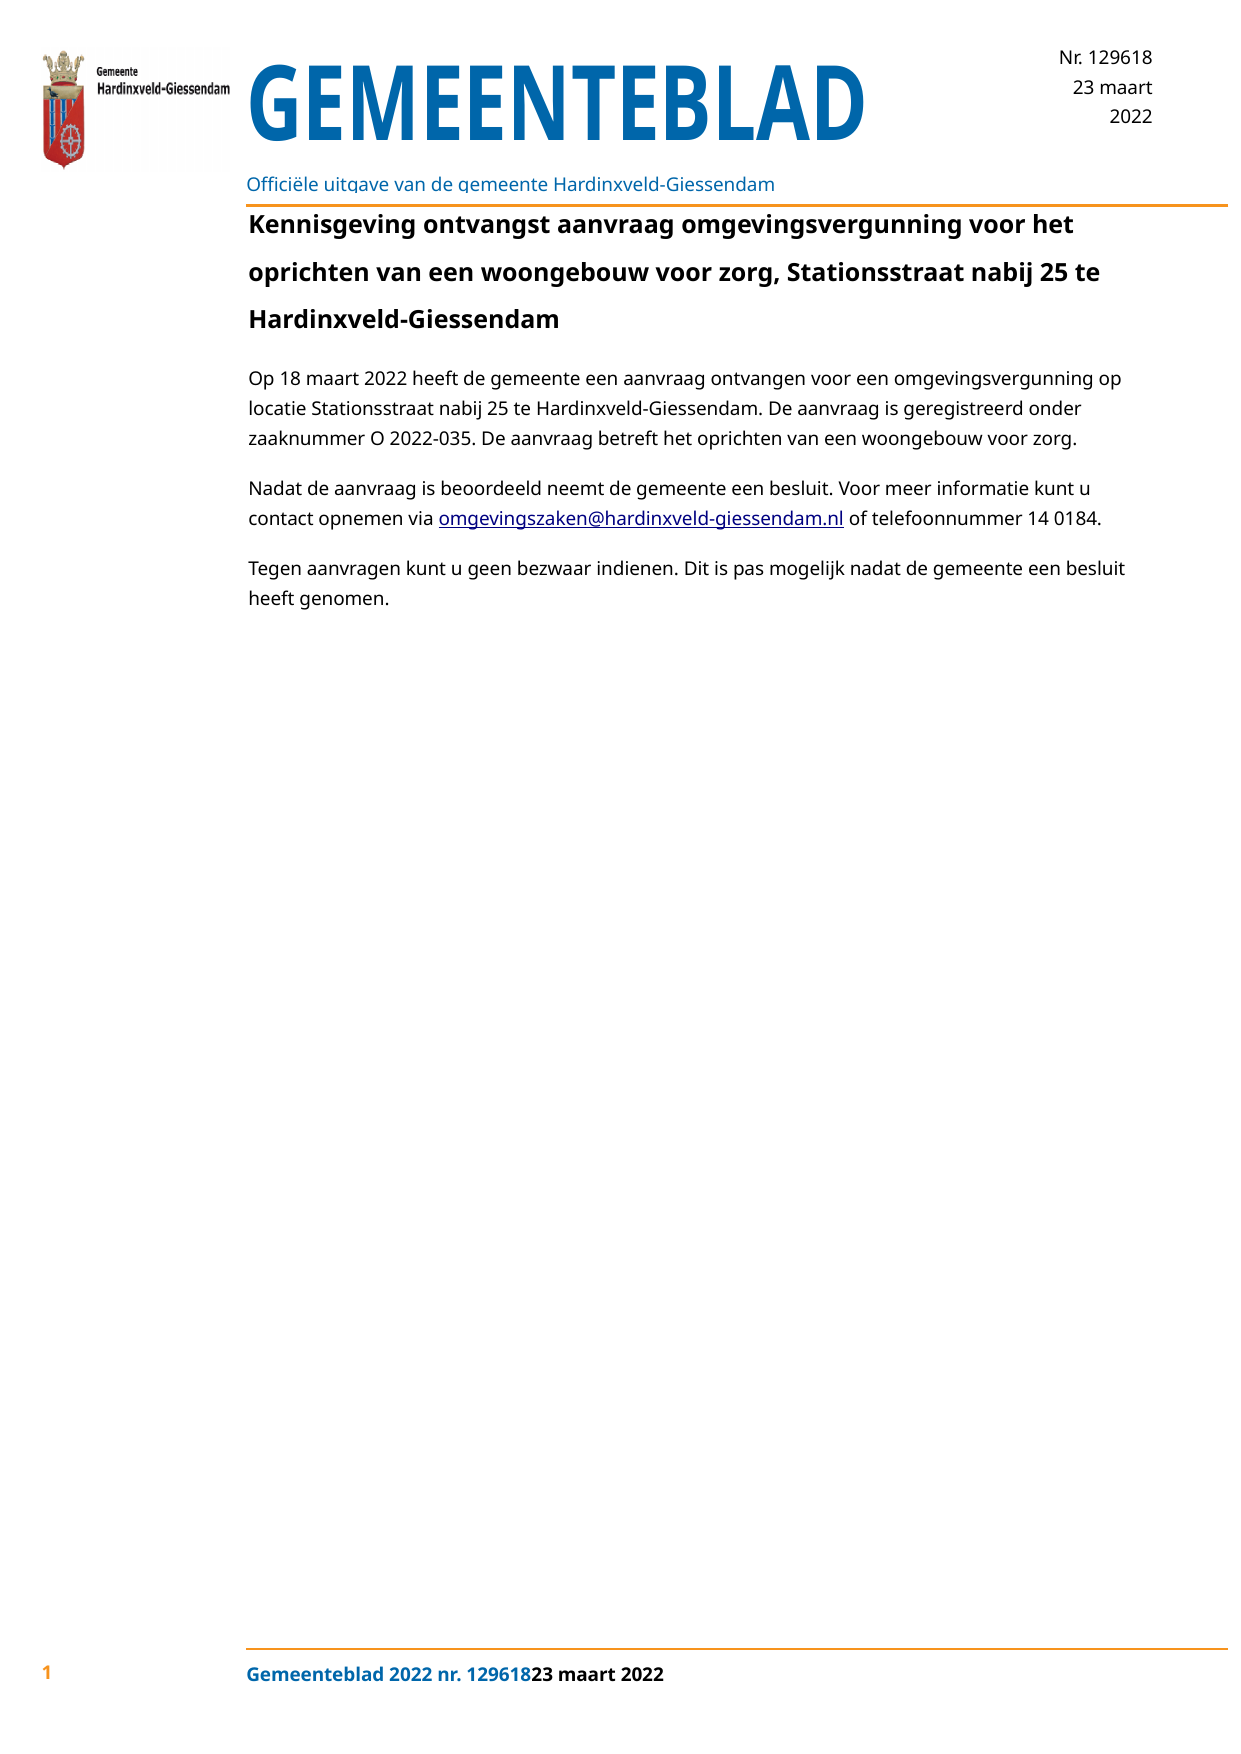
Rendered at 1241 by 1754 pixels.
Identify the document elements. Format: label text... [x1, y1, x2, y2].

text Nadat de aanvraag is beoordeeld neemt de gemeente een besluit. Voor meer informatie kunt u contact opnemen via omgevingszaken@hardinxveld-giessendam.nl of telefoonnummer 14 0184. [248, 475, 1152, 530]
text Op 18 maart 2022 heeft de gemeente een aanvraag ontvangen voor een omgevingsvergunning op locatie Stationsstraat nabij 25 te Hardinxveld-Giessendam. De aanvraag is geregistreerd onder zaaknummer O 2022-035. De aanvraag betreft het oprichten van een woongebouw voor zorg. [248, 366, 1152, 450]
text Kennisgeving ontvangst aanvraag omgevingsvergunning voor het oprichten van een woongebouw voor zorg, Stationsstraat nabij 25 te Hardinxveld-Giessendam [248, 207, 1152, 336]
picture [41, 47, 231, 172]
text Tegen aanvragen kunt u geen bezwaar indienen. Dit is pas mogelijk nadat de gemeente een besluit heeft genomen. [248, 555, 1152, 610]
